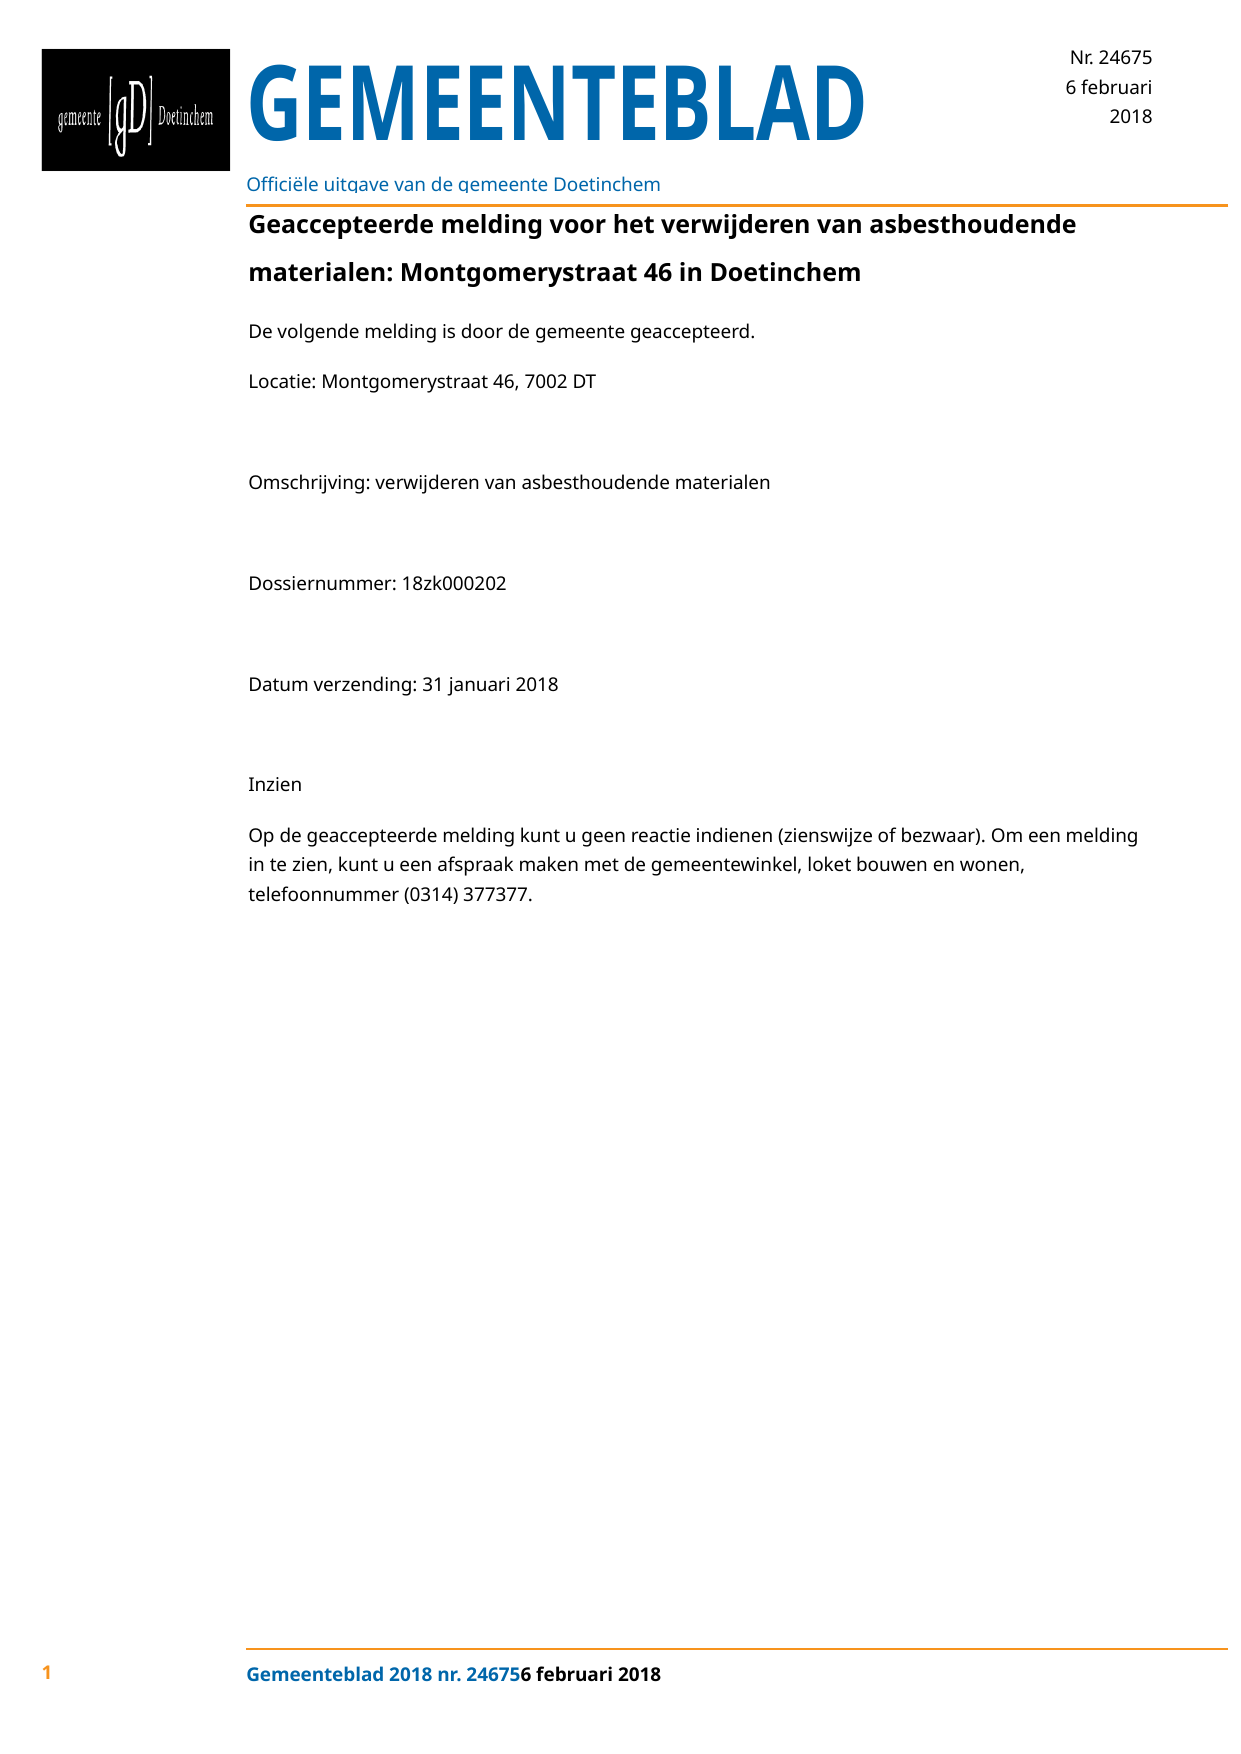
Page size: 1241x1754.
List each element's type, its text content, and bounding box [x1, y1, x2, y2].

text Locatie: Montgomerystraat 46, 7002 DT [248, 368, 1152, 394]
text Op de geaccepteerde melding kunt u geen reactie indienen (zienswijze of bezwaar). Om een melding in te zien, kunt u een afspraak maken met de gemeentewinkel, loket bouwen en wonen, telefoonnummer (0314) 377377. [248, 822, 1152, 907]
text Dossiernummer: 18zk000202 [248, 570, 1152, 596]
text De volgende melding is door de gemeente geaccepteerd. [248, 318, 1152, 344]
text Omschrijving: verwijderen van asbesthoudende materialen [248, 469, 1152, 495]
text Datum verzending: 31 januari 2018 [248, 671, 1152, 697]
picture [41, 47, 231, 172]
text Inzien [248, 772, 1152, 797]
text Geaccepteerde melding voor het verwijderen van asbesthoudende materialen: Montgomerystraat 46 in Doetinchem [248, 207, 1152, 288]
